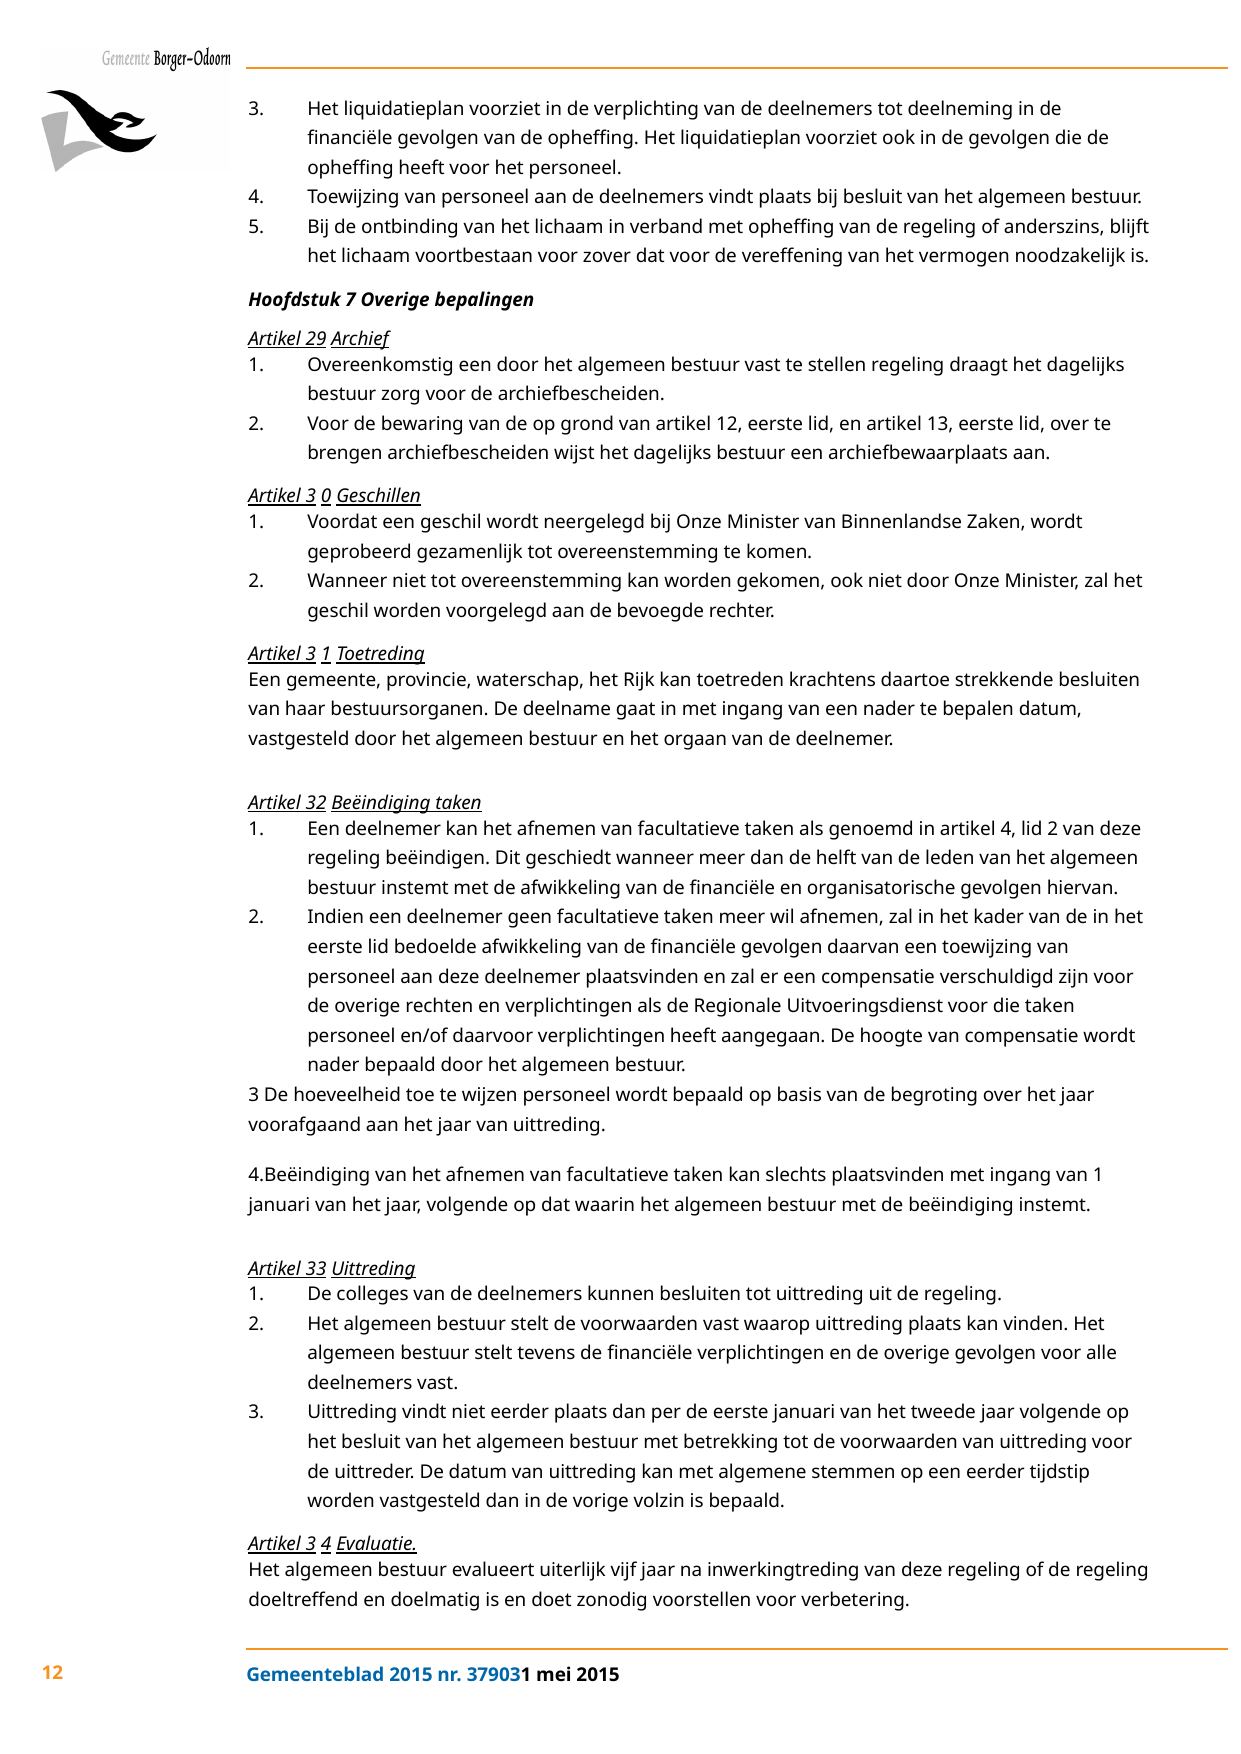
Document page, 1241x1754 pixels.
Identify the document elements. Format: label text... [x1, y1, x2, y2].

list Het liquidatieplan voorziet in de verplichting van de deelnemers tot deelneming in de financiële gevolgen van de opheffing. Het liquidatieplan voorziet ook in de gevolgen die de opheffing heeft voor het personeel. [248, 95, 1152, 180]
list Bij de ontbinding van het lichaam in verband met opheffing van de regeling of anderszins, blijft het lichaam voortbestaan voor zover dat voor de vereffening van het vermogen noodzakelijk is. [248, 213, 1152, 268]
list Toewijzing van personeel aan de deelnemers vindt plaats bij besluit van het algemeen bestuur. [248, 183, 1152, 209]
list Het algemeen bestuur stelt de voorwaarden vast waarop uittreding plaats kan vinden. Het algemeen bestuur stelt tevens de financiële verplichtingen en de overige gevolgen voor alle deelnemers vast. [248, 1310, 1152, 1395]
text 3 De hoeveelheid toe te wijzen personeel wordt bepaald op basis van de begroting over het jaar voorafgaand aan het jaar van uittreding. [248, 1081, 1152, 1136]
text Artikel 29 Archief [248, 325, 1152, 351]
list Voordat een geschil wordt neergelegd bij Onze Minister van Binnenlandse Zaken, wordt geprobeerd gezamenlijk tot overeenstemming te komen. [248, 508, 1152, 564]
list De colleges van de deelnemers kunnen besluiten tot uittreding uit de regeling. [248, 1280, 1152, 1306]
text Artikel 3 1 Toetreding [248, 640, 1152, 666]
text Hoofdstuk 7 Overige bepalingen [248, 286, 1152, 312]
list Uittreding vindt niet eerder plaats dan per de eerste januari van het tweede jaar volgende op het besluit van het algemeen bestuur met betrekking tot de voorwaarden van uittreding voor de uittreder. De datum van uittreding kan met algemene stemmen op een eerder tijdstip worden vastgesteld dan in de vorige volzin is bepaald. [248, 1399, 1152, 1513]
list Een deelnemer kan het afnemen van facultatieve taken als genoemd in artikel 4, lid 2 van deze regeling beëindigen. Dit geschiedt wanneer meer dan de helft van de leden van het algemeen bestuur instemt met de afwikkeling van de financiële en organisatorische gevolgen hiervan. [248, 815, 1152, 900]
list Overeenkomstig een door het algemeen bestuur vast te stellen regeling draagt het dagelijks bestuur zorg voor de archiefbescheiden. [248, 351, 1152, 406]
text Het algemeen bestuur evalueert uiterlijk vijf jaar na inwerkingtreding van deze regeling of de regeling doeltreffend en doelmatig is en doet zonodig voorstellen voor verbetering. [248, 1556, 1152, 1612]
list Wanneer niet tot overeenstemming kan worden gekomen, ook niet door Onze Minister, zal het geschil worden voorgelegd aan de bevoegde rechter. [248, 568, 1152, 623]
text Een gemeente, provincie, waterschap, het Rijk kan toetreden krachtens daartoe strekkende besluiten van haar bestuursorganen. De deelname gaat in met ingang van een nader te bepalen datum, vastgesteld door het algemeen bestuur en het orgaan van de deelnemer. [248, 666, 1152, 751]
list Voor de bewaring van de op grond van artikel 12, eerste lid, en artikel 13, eerste lid, over te brengen archiefbescheiden wijst het dagelijks bestuur een archiefbewaarplaats aan. [248, 410, 1152, 465]
text 4.Beëindiging van het afnemen van facultatieve taken kan slechts plaatsvinden met ingang van 1 januari van het jaar, volgende op dat waarin het algemeen bestuur met de beëindiging instemt. [248, 1161, 1152, 1216]
picture [41, 47, 231, 172]
text Artikel 3 0 Geschillen [248, 483, 1152, 508]
text Artikel 3 4 Evaluatie. [248, 1531, 1152, 1556]
text Artikel 33 Uittreding [248, 1255, 1152, 1280]
list Indien een deelnemer geen facultatieve taken meer wil afnemen, zal in het kader van de in het eerste lid bedoelde afwikkeling van de financiële gevolgen daarvan een toewijzing van personeel aan deze deelnemer plaatsvinden en zal er een compensatie verschuldigd zijn voor de overige rechten en verplichtingen als de Regionale Uitvoeringsdienst voor die taken personeel en/of daarvoor verplichtingen heeft aangegaan. De hoogte van compensatie wordt nader bepaald door het algemeen bestuur. [248, 904, 1152, 1077]
text Artikel 32 Beëindiging taken [248, 789, 1152, 815]
